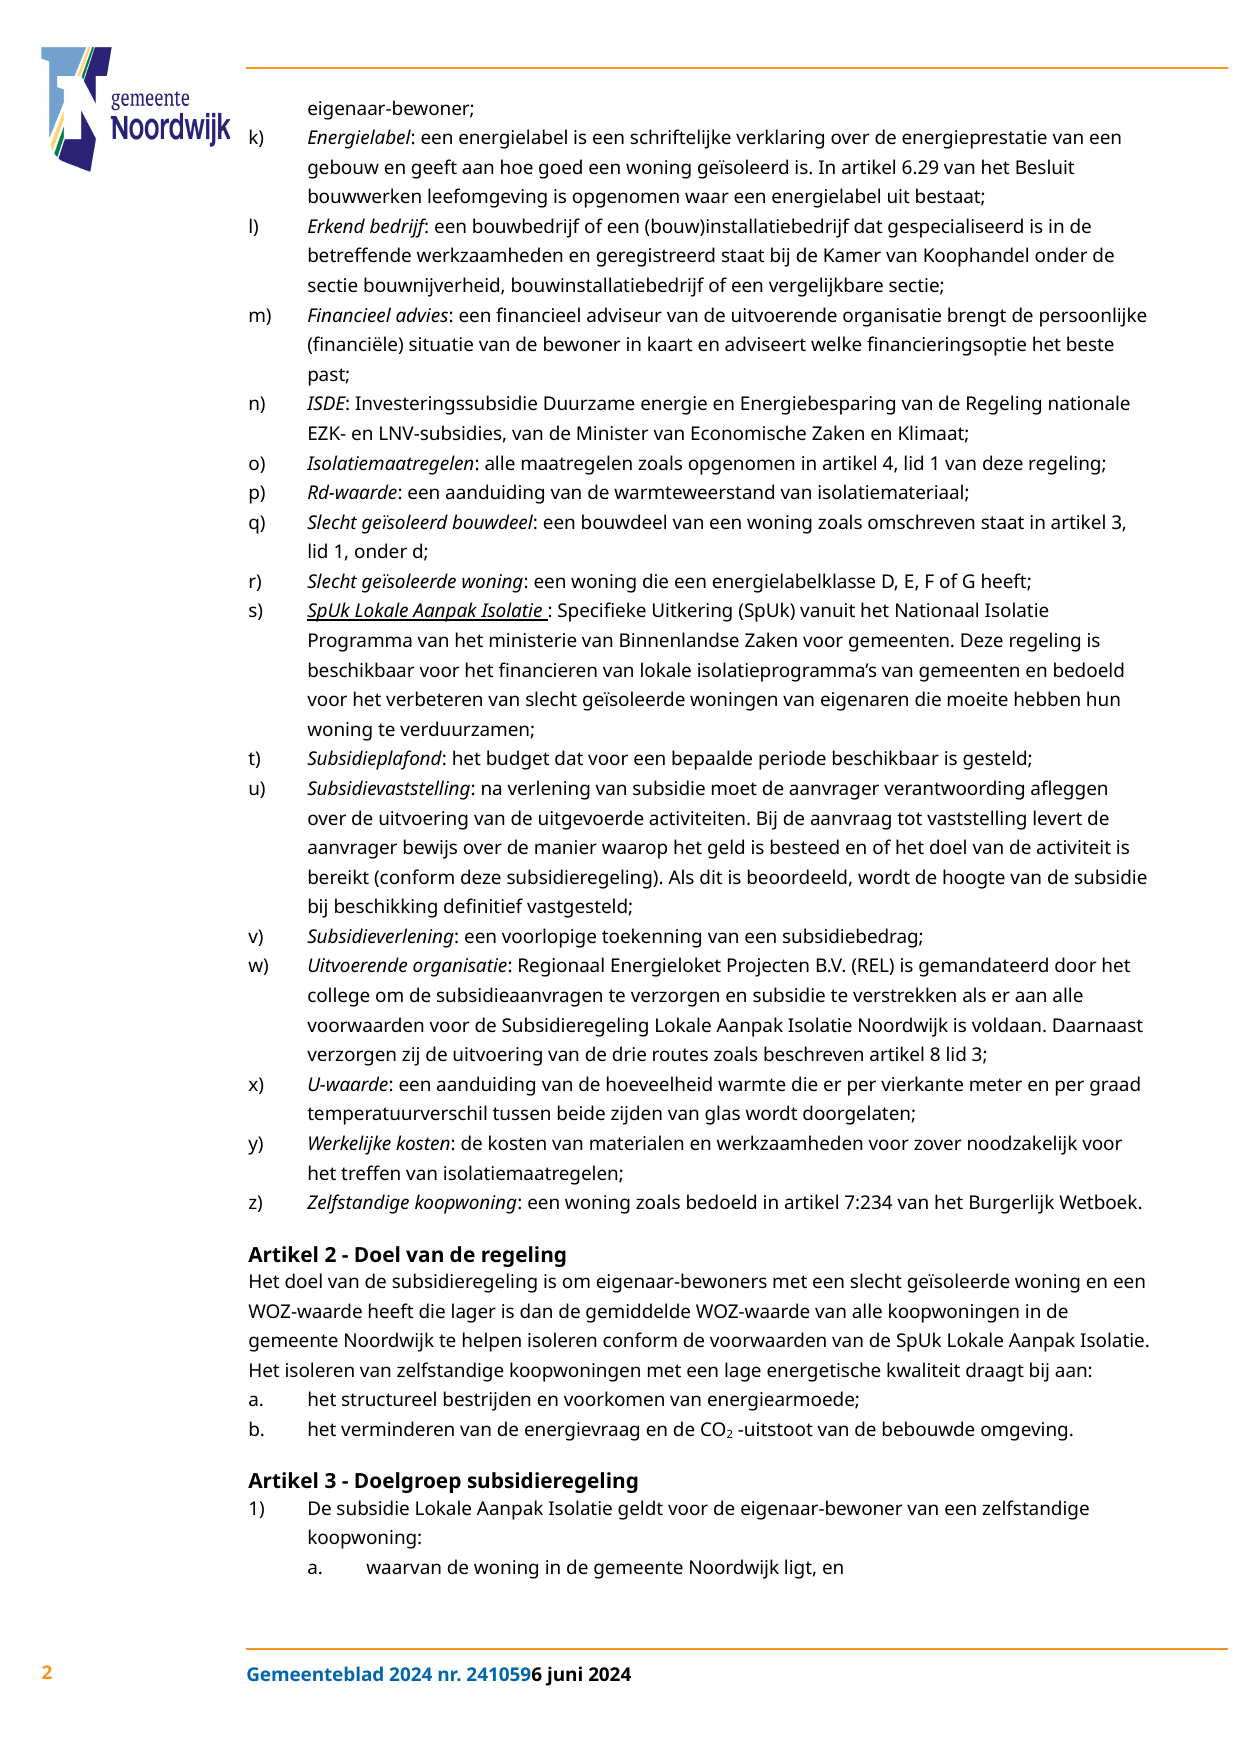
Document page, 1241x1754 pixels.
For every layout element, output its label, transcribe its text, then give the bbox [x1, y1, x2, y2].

list Subsidieplafond: het budget dat voor een bepaalde periode beschikbaar is gesteld; [248, 746, 1152, 771]
list Energielabel: een energielabel is een schriftelijke verklaring over de energieprestatie van een gebouw en geeft aan hoe goed een woning geïsoleerd is. In artikel 6.29 van het Besluit bouwwerken leefomgeving is opgenomen waar een energielabel uit bestaat; [248, 124, 1152, 209]
list eigenaar-bewoner; [248, 95, 1152, 121]
list waarvan de woning in de gemeente Noordwijk ligt, en [307, 1554, 1152, 1580]
list het verminderen van de energievraag en de CO2 -uitstoot van de bebouwde omgeving. [248, 1416, 1152, 1442]
list Erkend bedrijf: een bouwbedrijf of een (bouw)installatiebedrijf dat gespecialiseerd is in de betreffende werkzaamheden en geregistreerd staat bij de Kamer van Koophandel onder de sectie bouwnijverheid, bouwinstallatiebedrijf of een vergelijkbare sectie; [248, 213, 1152, 298]
list Isolatiemaatregelen: alle maatregelen zoals opgenomen in artikel 4, lid 1 van deze regeling; [248, 450, 1152, 476]
list De subsidie Lokale Aanpak Isolatie geldt voor de eigenaar-bewoner van een zelfstandige koopwoning: [248, 1495, 1152, 1550]
list Slecht geïsoleerd bouwdeel: een bouwdeel van een woning zoals omschreven staat in artikel 3, lid 1, onder d; [248, 509, 1152, 564]
text Artikel 2 - Doel van de regeling [248, 1240, 1152, 1268]
picture [41, 47, 231, 172]
list Slecht geïsoleerde woning: een woning die een energielabelklasse D, E, F of G heeft; [248, 568, 1152, 594]
list SpUk Lokale Aanpak Isolatie : Specifieke Uitkering (SpUk) vanuit het Nationaal Isolatie Programma van het ministerie van Binnenlandse Zaken voor gemeenten. Deze regeling is beschikbaar voor het financieren van lokale isolatieprogramma’s van gemeenten en bedoeld voor het verbeteren van slecht geïsoleerde woningen van eigenaren die moeite hebben hun woning te verduurzamen; [248, 598, 1152, 742]
list Rd-waarde: een aanduiding van de warmteweerstand van isolatiemateriaal; [248, 479, 1152, 505]
list Werkelijke kosten: de kosten van materialen en werkzaamheden voor zover noodzakelijk voor het treffen van isolatiemaatregelen; [248, 1130, 1152, 1186]
list Uitvoerende organisatie: Regionaal Energieloket Projecten B.V. (REL) is gemandateerd door het college om de subsidieaanvragen te verzorgen en subsidie te verstrekken als er aan alle voorwaarden voor de Subsidieregeling Lokale Aanpak Isolatie Noordwijk is voldaan. Daarnaast verzorgen zij de uitvoering van de drie routes zoals beschreven artikel 8 lid 3; [248, 953, 1152, 1067]
list Zelfstandige koopwoning: een woning zoals bedoeld in artikel 7:234 van het Burgerlijk Wetboek. [248, 1189, 1152, 1215]
list U-waarde: een aanduiding van de hoeveelheid warmte die er per vierkante meter en per graad temperatuurverschil tussen beide zijden van glas wordt doorgelaten; [248, 1071, 1152, 1126]
text Het doel van de subsidieregeling is om eigenaar-bewoners met een slecht geïsoleerde woning en een WOZ-waarde heeft die lager is dan de gemiddelde WOZ-waarde van alle koopwoningen in de gemeente Noordwijk te helpen isoleren conform de voorwaarden van de SpUk Lokale Aanpak Isolatie. Het isoleren van zelfstandige koopwoningen met een lage energetische kwaliteit draagt bij aan: [248, 1268, 1152, 1383]
list ISDE: Investeringssubsidie Duurzame energie en Energiebesparing van de Regeling nationale EZK- en LNV-subsidies, van de Minister van Economische Zaken en Klimaat; [248, 391, 1152, 446]
list Subsidieverlening: een voorlopige toekenning van een subsidiebedrag; [248, 923, 1152, 949]
text Artikel 3 - Doelgroep subsidieregeling [248, 1467, 1152, 1495]
list het structureel bestrijden en voorkomen van energiearmoede; [248, 1387, 1152, 1412]
list Subsidievaststelling: na verlening van subsidie moet de aanvrager verantwoording afleggen over de uitvoering van de uitgevoerde activiteiten. Bij de aanvraag tot vaststelling levert de aanvrager bewijs over de manier waarop het geld is besteed en of het doel van de activiteit is bereikt (conform deze subsidieregeling). Als dit is beoordeeld, wordt de hoogte van de subsidie bij beschikking definitief vastgesteld; [248, 775, 1152, 919]
list Financieel advies: een financieel adviseur van de uitvoerende organisatie brengt de persoonlijke (financiële) situatie van de bewoner in kaart en adviseert welke financieringsoptie het beste past; [248, 302, 1152, 387]
